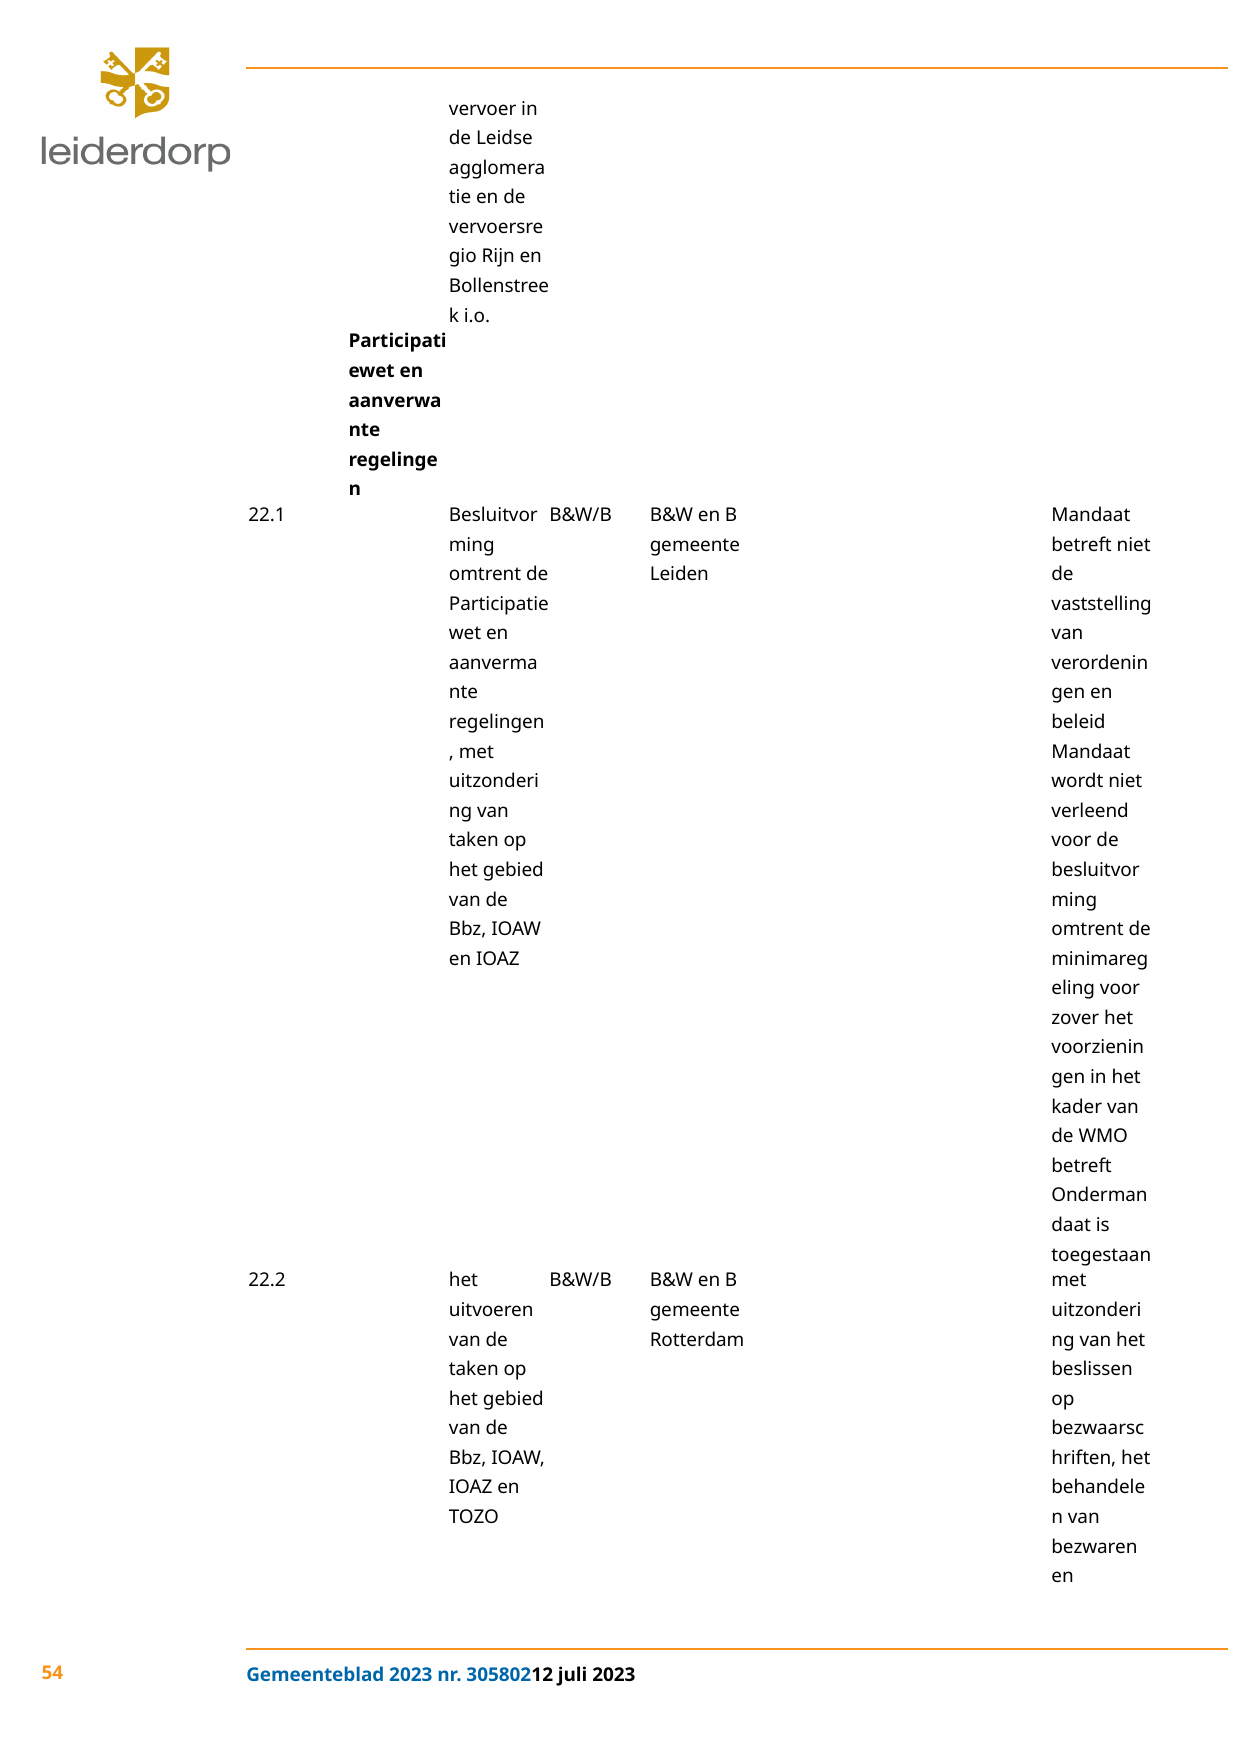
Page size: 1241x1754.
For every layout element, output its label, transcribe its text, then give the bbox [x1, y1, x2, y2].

table_cell [650, 95, 750, 328]
table_cell B&W/B [549, 501, 649, 1267]
table_cell 22.1 [248, 501, 348, 1267]
table_cell [750, 95, 850, 328]
table_cell [951, 501, 1051, 1267]
table_cell B&W en B gemeente Leiden [650, 501, 750, 1267]
table_cell [549, 95, 649, 328]
table_cell [248, 95, 348, 328]
table_cell [650, 328, 750, 501]
table_cell [449, 328, 549, 501]
table_cell [348, 95, 449, 328]
table_cell [750, 328, 850, 501]
table_cell Mandaat betreft niet de vaststelling van verordeningen en beleid Mandaat wordt niet verleend voor de besluitvorming omtrent de minimaregeling voor zover het voorzieningen in het kader van de WMO betreft Ondermandaat is toegestaan [1051, 501, 1152, 1267]
table_cell 22.2 [248, 1267, 348, 1588]
table_cell Besluitvorming omtrent de Participatiewet en aanvermante regelingen, met uitzondering van taken op het gebied van de Bbz, IOAW en IOAZ [449, 501, 549, 1267]
table_cell [850, 501, 951, 1267]
table_cell [951, 1267, 1051, 1588]
table_cell Participatiewet en aanverwante regelingen [348, 328, 449, 501]
table_cell [951, 328, 1051, 501]
table_cell [750, 1267, 850, 1588]
table_cell [1051, 328, 1152, 501]
table_cell B&W en B gemeente Rotterdam [650, 1267, 750, 1588]
table_cell vervoer in de Leidse agglomeratie en de vervoersregio Rijn en Bollenstreek i.o. [449, 95, 549, 328]
table_cell [951, 95, 1051, 328]
table_cell [750, 501, 850, 1267]
table_cell het uitvoeren van de taken op het gebied van de Bbz, IOAW, IOAZ en TOZO [449, 1267, 549, 1588]
table_cell met uitzondering van het beslissen op bezwaarschriften, het behandelen van bezwaren en [1051, 1267, 1152, 1588]
table_cell [248, 328, 348, 501]
table_cell [348, 1267, 449, 1588]
table_cell B&W/B [549, 1267, 649, 1588]
table_cell [348, 501, 449, 1267]
table_cell [850, 95, 951, 328]
table_cell [549, 328, 649, 501]
picture [41, 47, 231, 172]
table_cell [1051, 95, 1152, 328]
table_cell [850, 1267, 951, 1588]
table_cell [850, 328, 951, 501]
